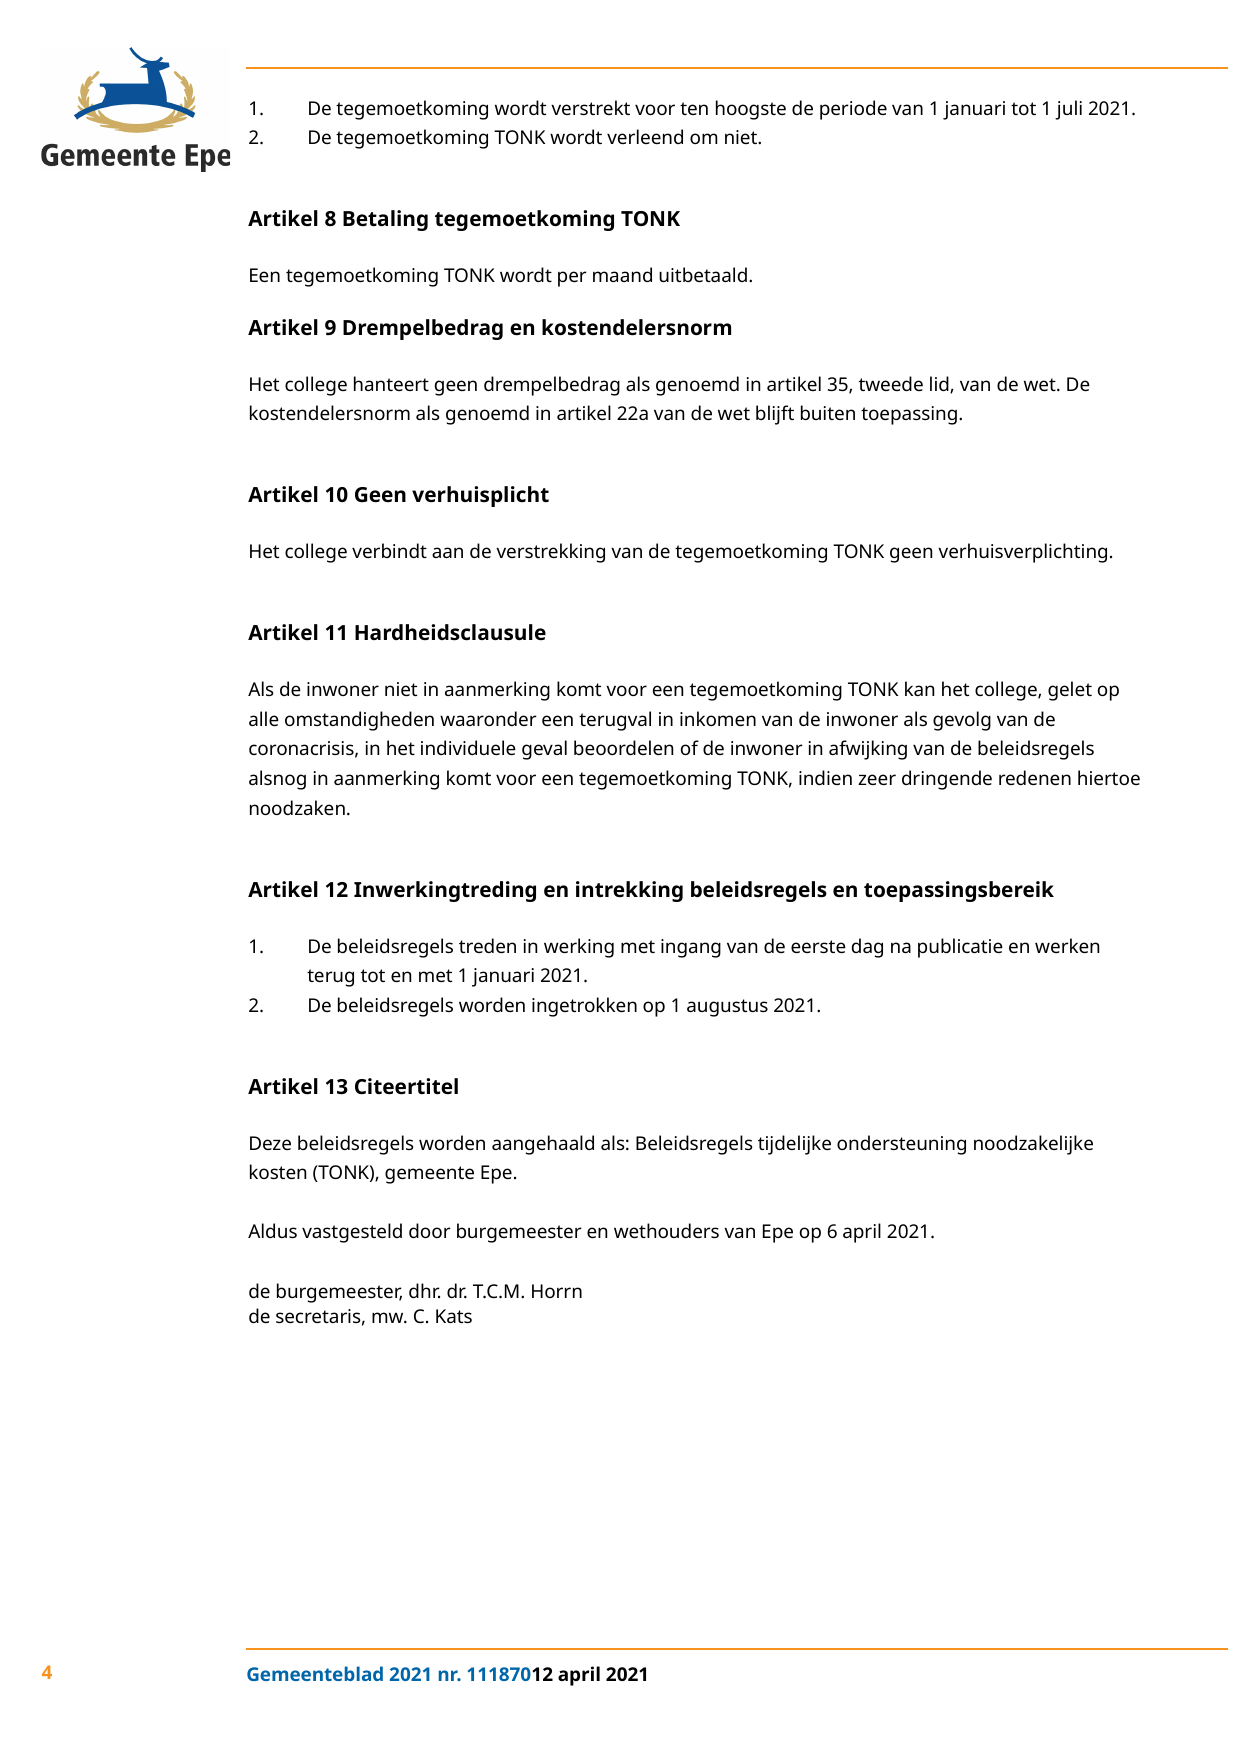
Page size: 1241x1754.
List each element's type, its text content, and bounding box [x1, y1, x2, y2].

text Het college verbindt aan de verstrekking van de tegemoetkoming TONK geen verhuisverplichting. [248, 538, 1152, 564]
text de secretaris, mw. C. Kats [248, 1304, 1152, 1329]
text Het college hanteert geen drempelbedrag als genoemd in artikel 35, tweede lid, van de wet. De kostendelersnorm als genoemd in artikel 22a van de wet blijft buiten toepassing. [248, 371, 1152, 426]
text Deze beleidsregels worden aangehaald als: Beleidsregels tijdelijke ondersteuning noodzakelijke kosten (TONK), gemeente Epe. [248, 1130, 1152, 1185]
list De beleidsregels treden in werking met ingang van de eerste dag na publicatie en werken terug tot en met 1 januari 2021. [248, 933, 1152, 988]
text Artikel 11 Hardheidsclausule [248, 618, 1152, 647]
text de burgemeester, dhr. dr. T.C.M. Horrn [248, 1278, 1152, 1304]
text Artikel 10 Geen verhuisplicht [248, 480, 1152, 509]
text Een tegemoetkoming TONK wordt per maand uitbetaald. [248, 262, 1152, 288]
list De tegemoetkoming TONK wordt verleend om niet. [248, 124, 1152, 150]
text Aldus vastgesteld door burgemeester en wethouders van Epe op 6 april 2021. [248, 1219, 1152, 1244]
text Als de inwoner niet in aanmerking komt voor een tegemoetkoming TONK kan het college, gelet op alle omstandigheden waaronder een terugval in inkomen van de inwoner als gevolg van de coronacrisis, in het individuele geval beoordelen of de inwoner in afwijking van de beleidsregels alsnog in aanmerking komt voor een tegemoetkoming TONK, indien zeer dringende redenen hiertoe noodzaken. [248, 676, 1152, 821]
list De beleidsregels worden ingetrokken op 1 augustus 2021. [248, 992, 1152, 1018]
text Artikel 13 Citeertitel [248, 1072, 1152, 1100]
list De tegemoetkoming wordt verstrekt voor ten hoogste de periode van 1 januari tot 1 juli 2021. [248, 95, 1152, 121]
text Artikel 9 Drempelbedrag en kostendelersnorm [248, 313, 1152, 341]
text Artikel 12 Inwerkingtreding en intrekking beleidsregels en toepassingsbereik [248, 875, 1152, 903]
text Artikel 8 Betaling tegemoetkoming TONK [248, 204, 1152, 233]
picture [41, 47, 231, 172]
